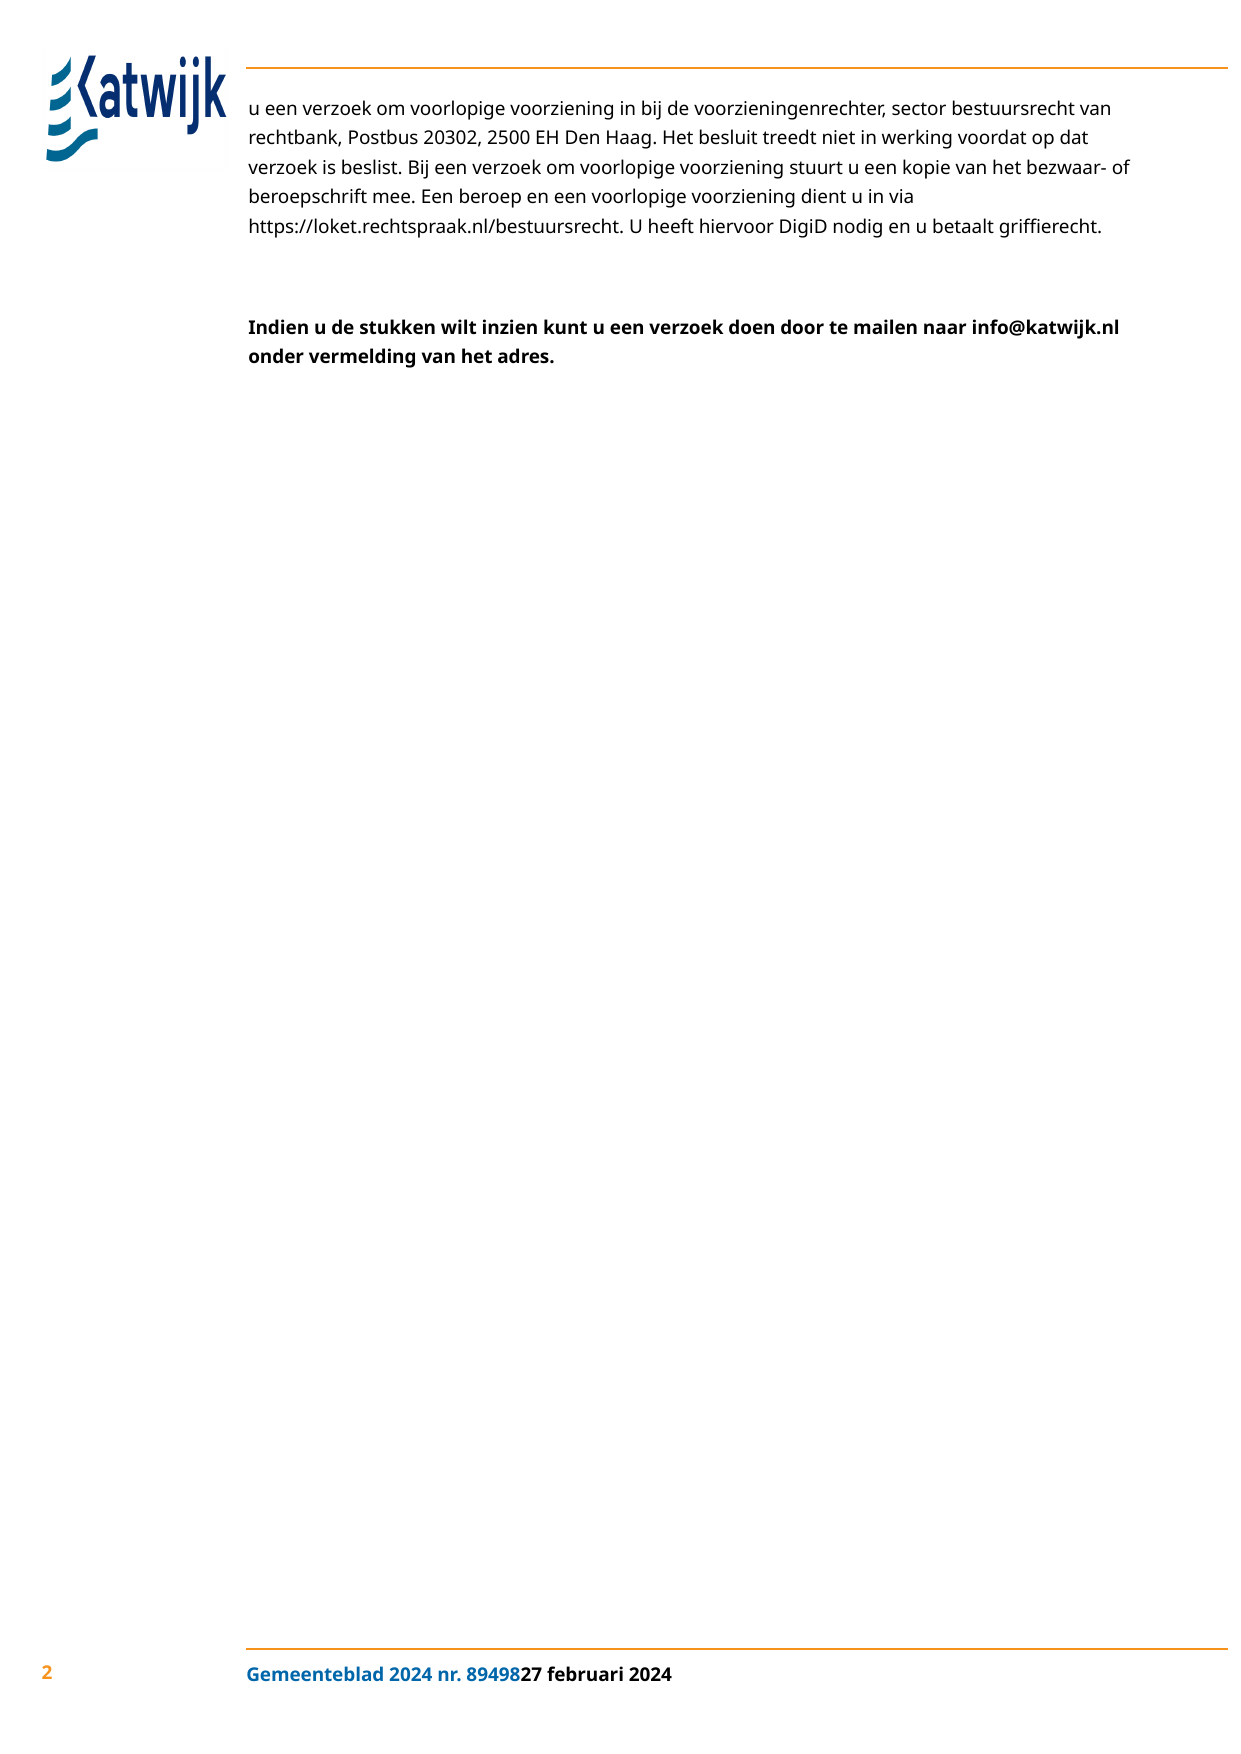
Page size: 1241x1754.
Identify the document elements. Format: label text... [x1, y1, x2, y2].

picture [41, 47, 231, 172]
text u een verzoek om voorlopige voorziening in bij de voorzieningenrechter, sector bestuursrecht van rechtbank, Postbus 20302, 2500 EH Den Haag. Het besluit treedt niet in werking voordat op dat verzoek is beslist. Bij een verzoek om voorlopige voorziening stuurt u een kopie van het bezwaar- of beroepschrift mee. Een beroep en een voorlopige voorziening dient u in via https://loket.rechtspraak.nl/bestuursrecht. U heeft hiervoor DigiD nodig en u betaalt griffierecht. [248, 95, 1152, 239]
text Indien u de stukken wilt inzien kunt u een verzoek doen door te mailen naar info@katwijk.nl onder vermelding van het adres. [248, 314, 1152, 369]
